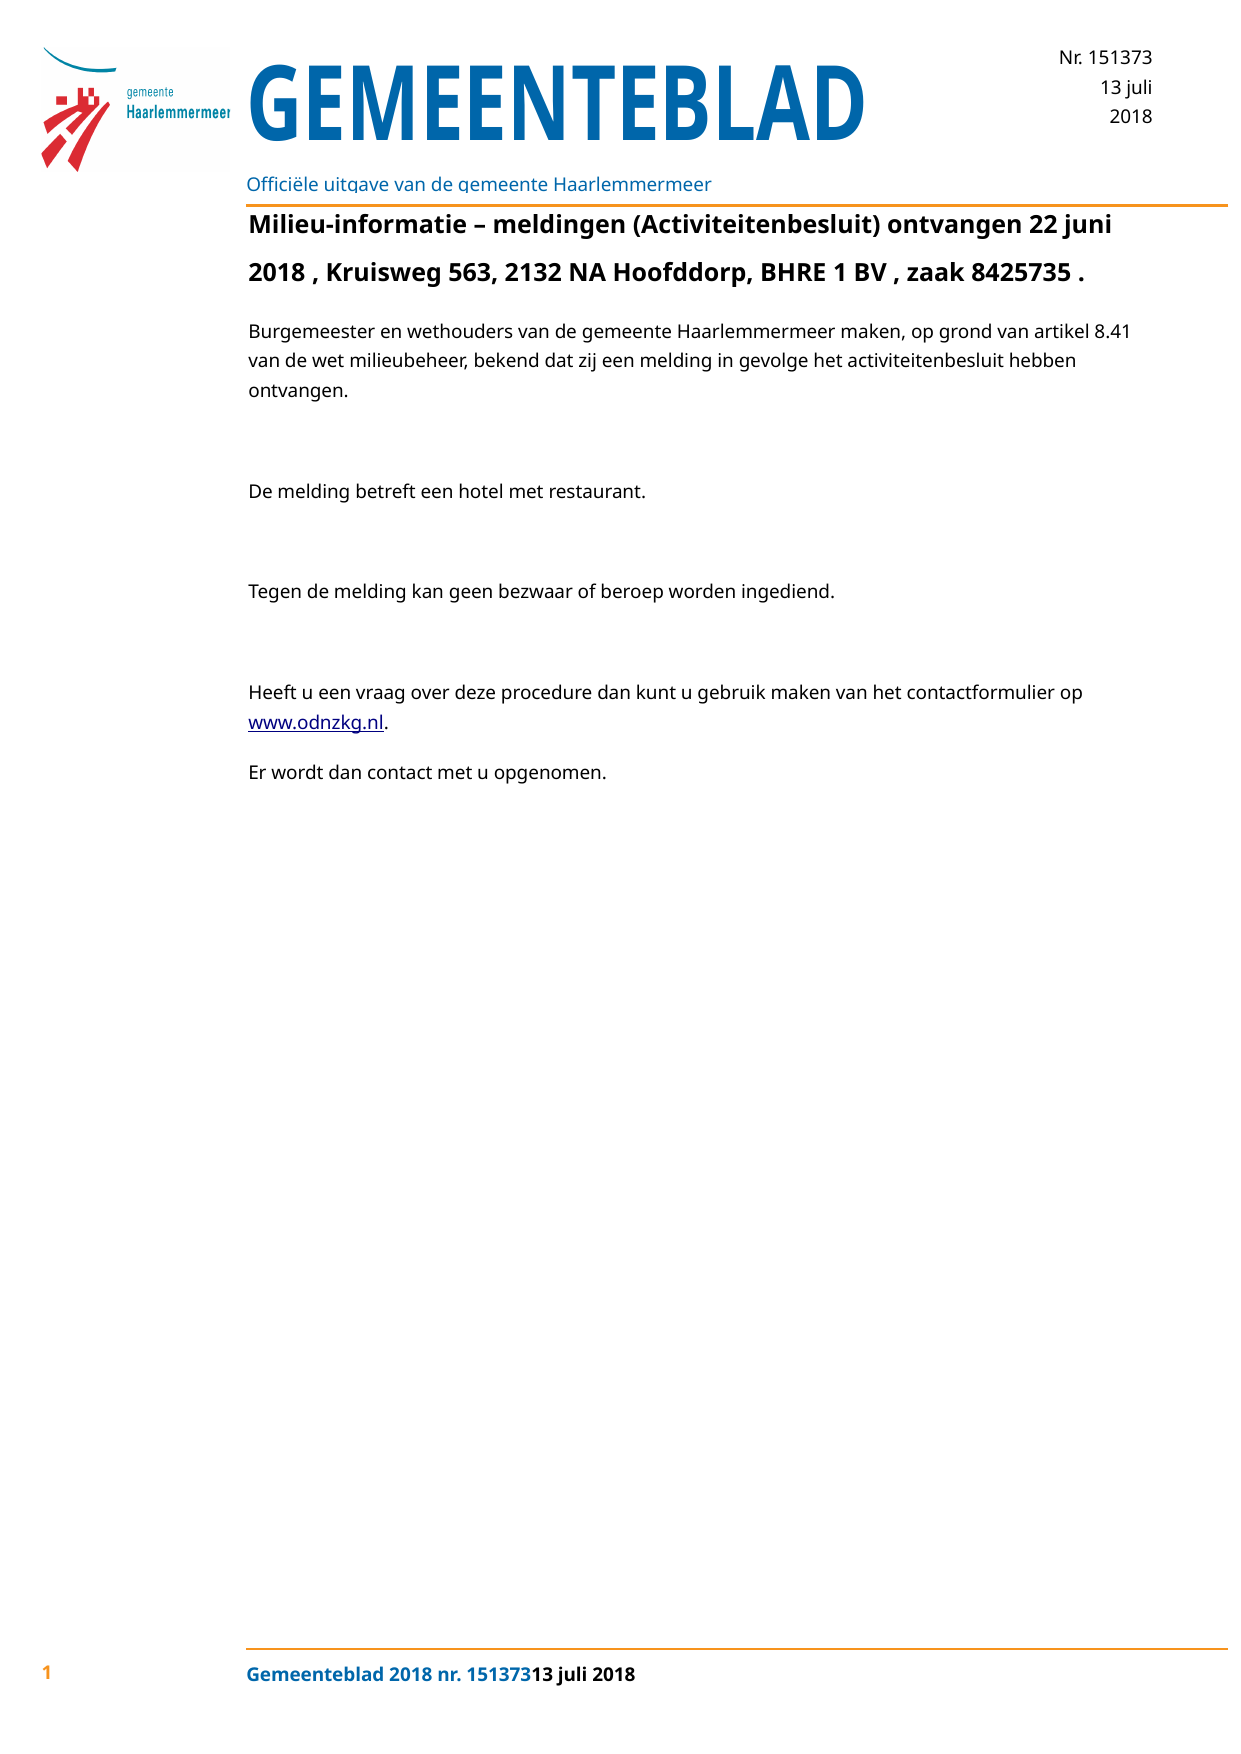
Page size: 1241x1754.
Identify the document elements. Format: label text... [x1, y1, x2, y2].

text Milieu-informatie – meldingen (Activiteitenbesluit) ontvangen 22 juni 2018 , Kruisweg 563, 2132 NA Hoofddorp, BHRE 1 BV , zaak 8425735 . [248, 207, 1152, 288]
text De melding betreft een hotel met restaurant. [248, 478, 1152, 504]
text Tegen de melding kan geen bezwaar of beroep worden ingediend. [248, 579, 1152, 604]
picture [41, 47, 231, 172]
text Burgemeester en wethouders van de gemeente Haarlemmermeer maken, op grond van artikel 8.41 van de wet milieubeheer, bekend dat zij een melding in gevolge het activiteitenbesluit hebben ontvangen. [248, 318, 1152, 403]
text Heeft u een vraag over deze procedure dan kunt u gebruik maken van het contactformulier op www.odnzkg.nl. [248, 679, 1152, 735]
text Er wordt dan contact met u opgenomen. [248, 759, 1152, 785]
